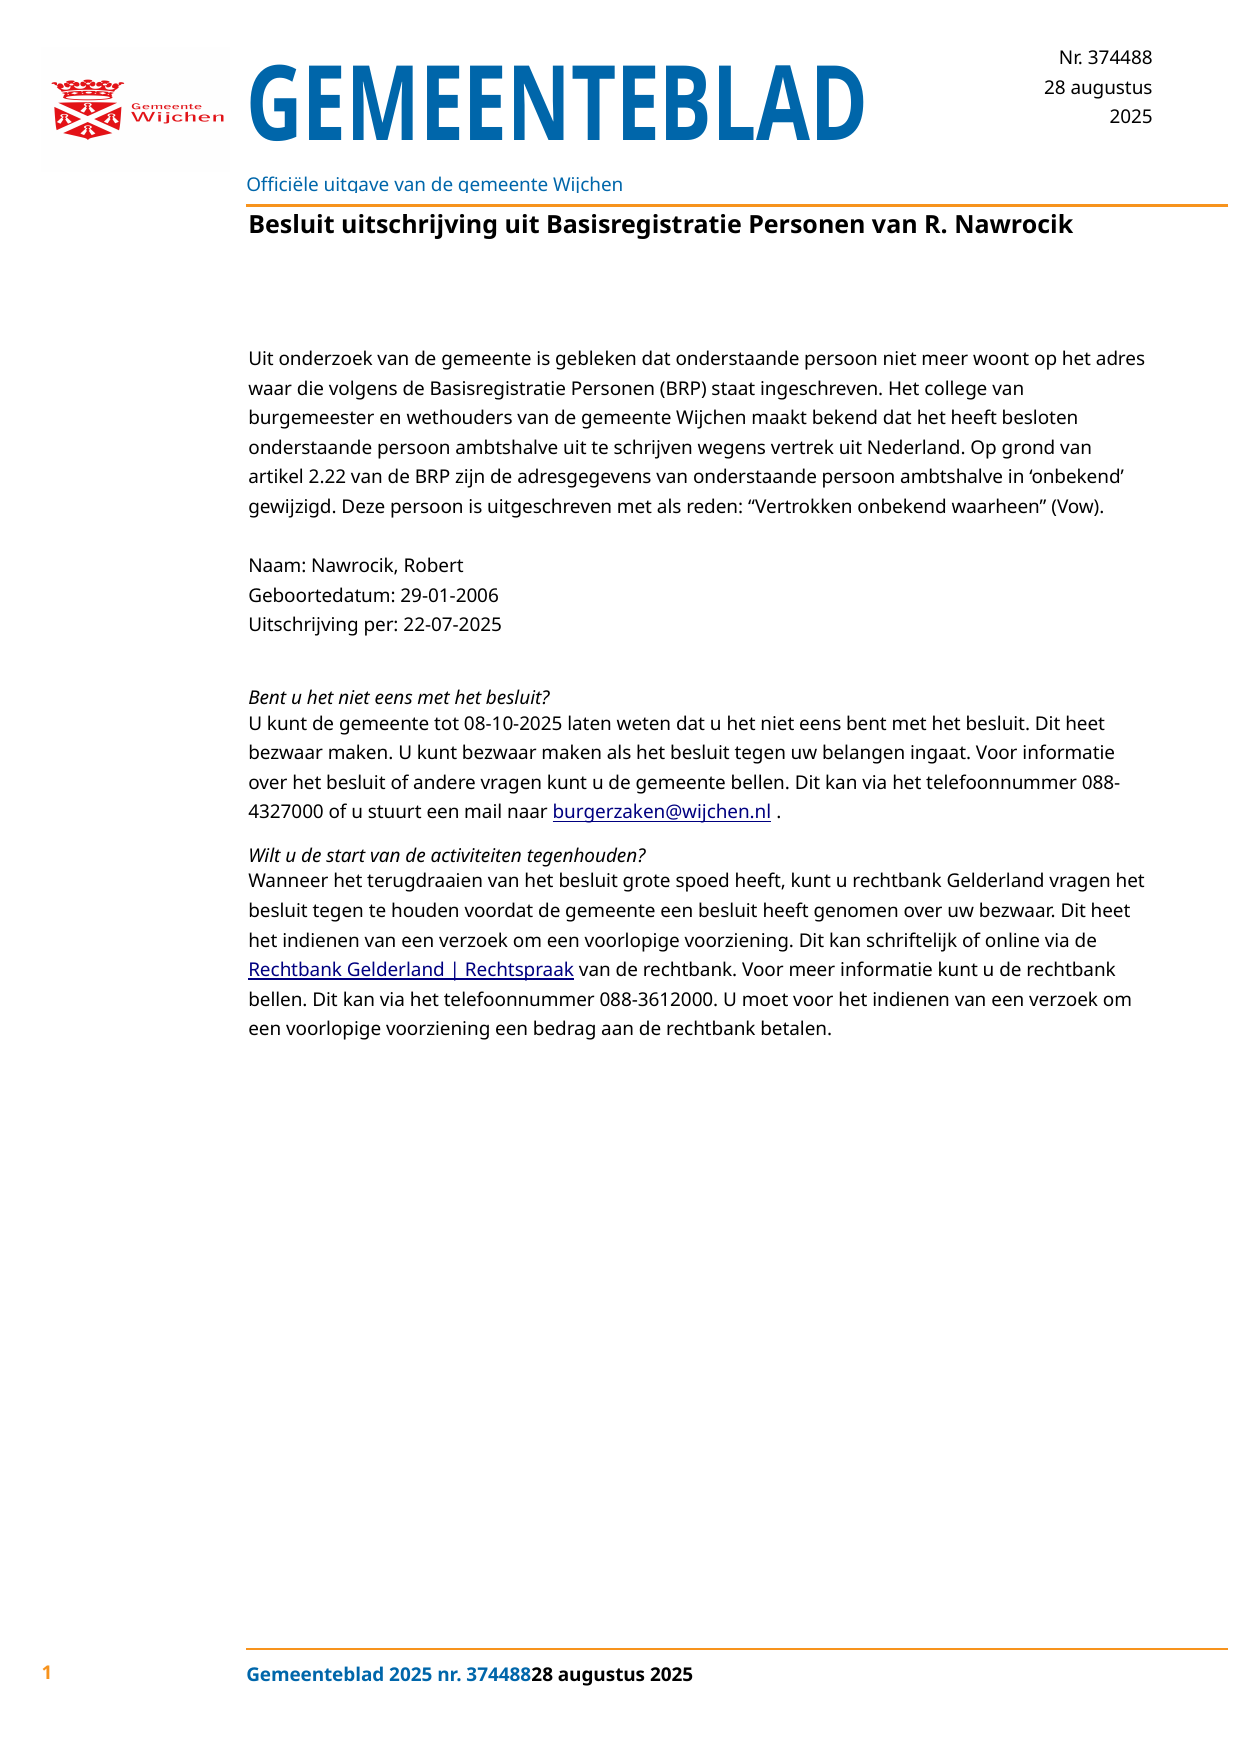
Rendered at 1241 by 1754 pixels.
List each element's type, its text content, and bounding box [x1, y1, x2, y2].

text Geboortedatum: 29-01-2006 [248, 582, 1152, 608]
text Bent u het niet eens met het besluit? [248, 684, 1152, 710]
text U kunt de gemeente tot 08-10-2025 laten weten dat u het niet eens bent met het besluit. Dit heet bezwaar maken. U kunt bezwaar maken als het besluit tegen uw belangen ingaat. Voor informatie over het besluit of andere vragen kunt u de gemeente bellen. Dit kan via het telefoonnummer 088-4327000 of u stuurt een mail naar burgerzaken@wijchen.nl . [248, 710, 1152, 824]
text Naam: Nawrocik, Robert [248, 552, 1152, 578]
text Wanneer het terugdraaien van het besluit grote spoed heeft, kunt u rechtbank Gelderland vragen het besluit tegen te houden voordat de gemeente een besluit heeft genomen over uw bezwaar. Dit heet het indienen van een verzoek om een voorlopige voorziening. Dit kan schriftelijk of online via de Rechtbank Gelderland | Rechtspraak van de rechtbank. Voor meer informatie kunt u de rechtbank bellen. Dit kan via het telefoonnummer 088-3612000. U moet voor het indienen van een verzoek om een voorlopige voorziening een bedrag aan de rechtbank betalen. [248, 868, 1152, 1041]
text Besluit uitschrijving uit Basisregistratie Personen van R. Nawrocik [248, 207, 1152, 241]
text Uitschrijving per: 22-07-2025 [248, 612, 1152, 637]
text Wilt u de start van de activiteiten tegenhouden? [248, 842, 1152, 868]
picture [41, 47, 231, 172]
text Uit onderzoek van de gemeente is gebleken dat onderstaande persoon niet meer woont op het adres waar die volgens de Basisregistratie Personen (BRP) staat ingeschreven. Het college van burgemeester en wethouders van de gemeente Wijchen maakt bekend dat het heeft besloten onderstaande persoon ambtshalve uit te schrijven wegens vertrek uit Nederland. Op grond van artikel 2.22 van de BRP zijn de adresgegevens van onderstaande persoon ambtshalve in ‘onbekend’ gewijzigd. Deze persoon is uitgeschreven met als reden: “Vertrokken onbekend waarheen” (Vow). [248, 345, 1152, 519]
